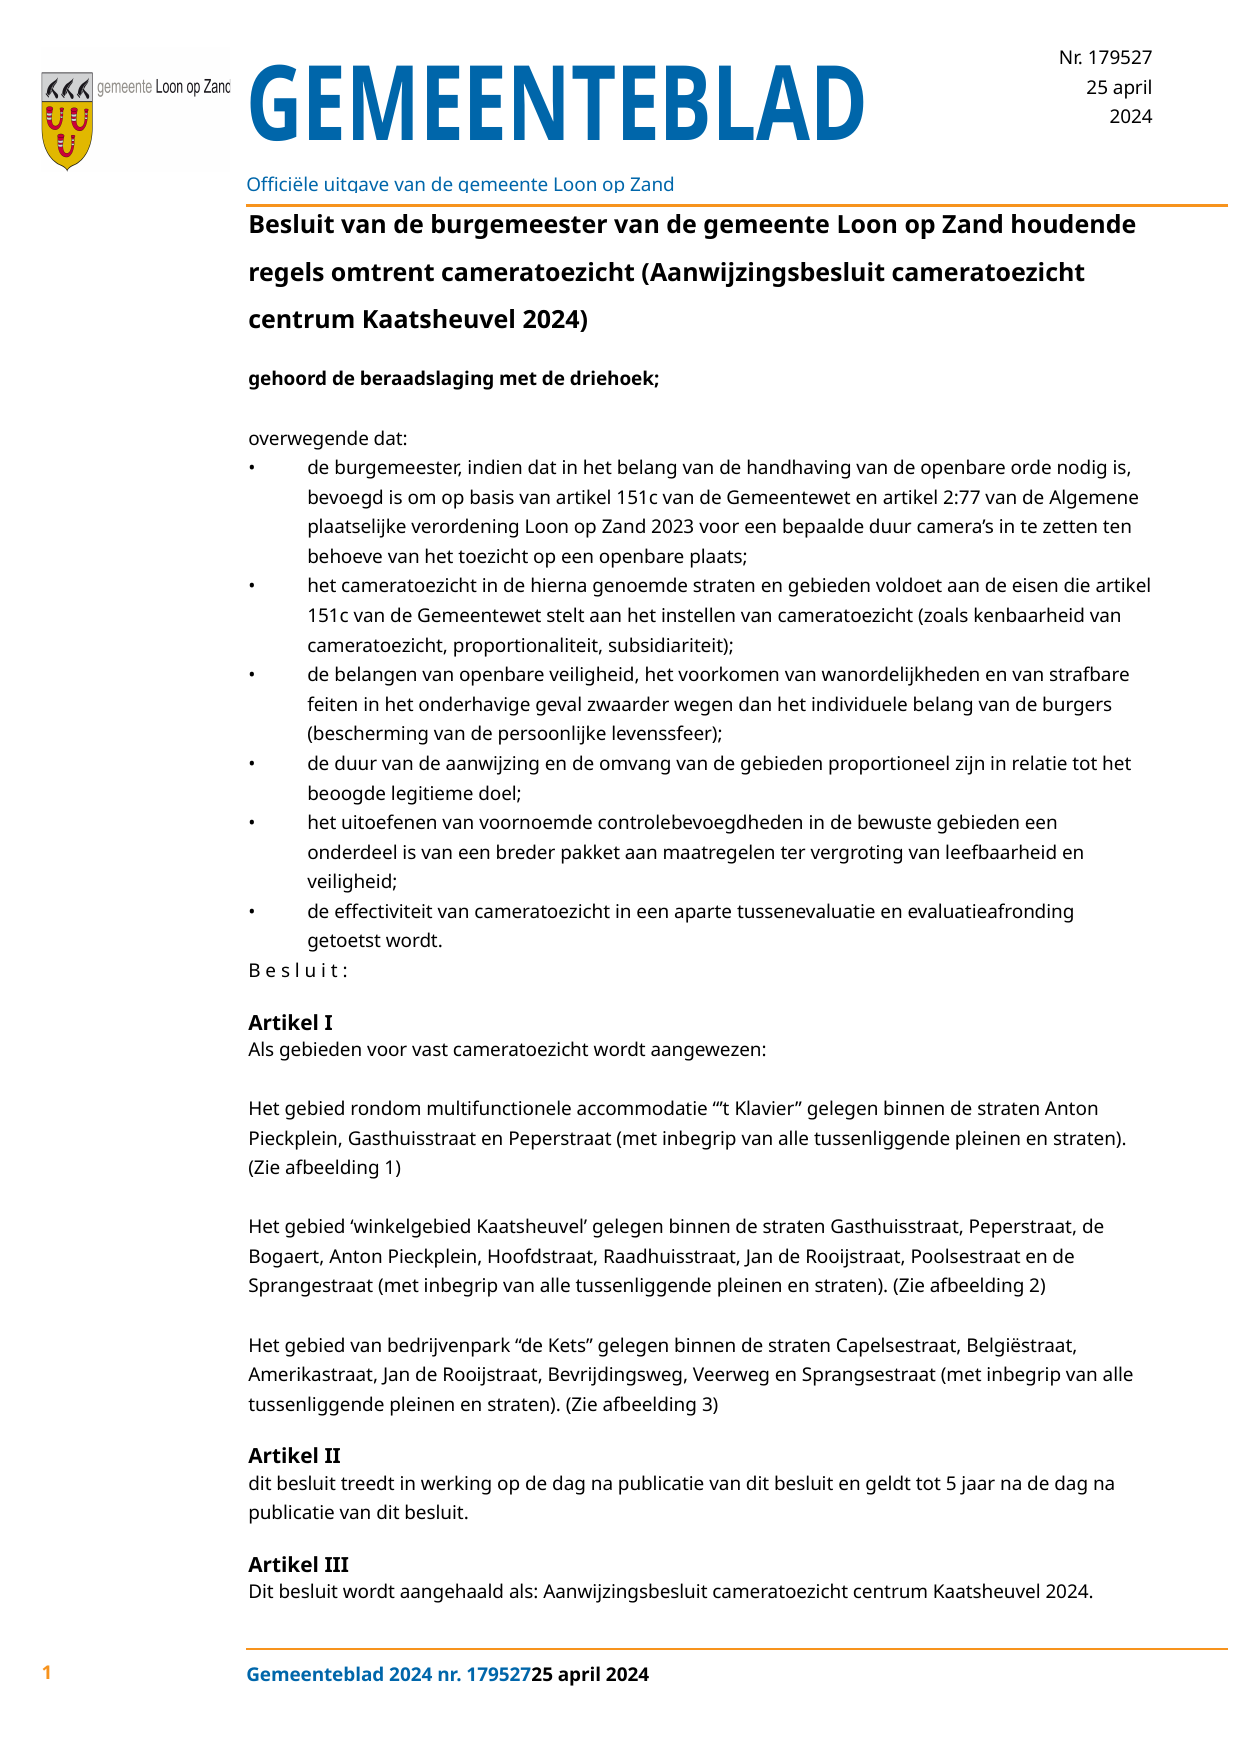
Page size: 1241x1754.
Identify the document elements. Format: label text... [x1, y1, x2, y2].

text Het gebied ‘winkelgebied Kaatsheuvel’ gelegen binnen de straten Gasthuisstraat, Peperstraat, de Bogaert, Anton Pieckplein, Hoofdstraat, Raadhuisstraat, Jan de Rooijstraat, Poolsestraat en de Sprangestraat (met inbegrip van alle tussenliggende pleinen en straten). (Zie afbeelding 2) [248, 1213, 1152, 1298]
list de belangen van openbare veiligheid, het voorkomen van wanordelijkheden en van strafbare feiten in het onderhavige geval zwaarder wegen dan het individuele belang van de burgers (bescherming van de persoonlijke levenssfeer); [248, 661, 1152, 746]
text gehoord de beraadslaging met de driehoek; [248, 366, 1152, 391]
text Artikel II [248, 1441, 1152, 1470]
text dit besluit treedt in werking op de dag na publicatie van dit besluit en geldt tot 5 jaar na de dag na publicatie van dit besluit. [248, 1470, 1152, 1525]
text overwegende dat: [248, 425, 1152, 450]
text Artikel I [248, 1008, 1152, 1036]
picture [41, 47, 231, 172]
list de burgemeester, indien dat in het belang van de handhaving van de openbare orde nodig is, bevoegd is om op basis van artikel 151c van de Gemeentewet en artikel 2:77 van de Algemene plaatselijke verordening Loon op Zand 2023 voor een bepaalde duur camera’s in te zetten ten behoeve van het toezicht op een openbare plaats; [248, 454, 1152, 569]
text B e s l u i t : [248, 957, 1152, 983]
list de duur van de aanwijzing en de omvang van de gebieden proportioneel zijn in relatie tot het beoogde legitieme doel; [248, 750, 1152, 805]
list de effectiviteit van cameratoezicht in een aparte tussenevaluatie en evaluatieafronding getoetst wordt. [248, 898, 1152, 953]
list het uitoefenen van voornoemde controlebevoegdheden in de bewuste gebieden een onderdeel is van een breder pakket aan maatregelen ter vergroting van leefbaarheid en veiligheid; [248, 809, 1152, 894]
text Artikel III [248, 1550, 1152, 1578]
text Het gebied van bedrijvenpark “de Kets” gelegen binnen de straten Capelsestraat, Belgiëstraat, Amerikastraat, Jan de Rooijstraat, Bevrijdingsweg, Veerweg en Sprangsestraat (met inbegrip van alle tussenliggende pleinen en straten). (Zie afbeelding 3) [248, 1332, 1152, 1417]
text Als gebieden voor vast cameratoezicht wordt aangewezen: [248, 1036, 1152, 1062]
text Dit besluit wordt aangehaald als: Aanwijzingsbesluit cameratoezicht centrum Kaatsheuvel 2024. [248, 1578, 1152, 1604]
text Besluit van de burgemeester van de gemeente Loon op Zand houdende regels omtrent cameratoezicht (Aanwijzingsbesluit cameratoezicht centrum Kaatsheuvel 2024) [248, 207, 1152, 336]
text Het gebied rondom multifunctionele accommodatie “’t Klavier” gelegen binnen de straten Anton Pieckplein, Gasthuisstraat en Peperstraat (met inbegrip van alle tussenliggende pleinen en straten). (Zie afbeelding 1) [248, 1095, 1152, 1180]
list het cameratoezicht in de hierna genoemde straten en gebieden voldoet aan de eisen die artikel 151c van de Gemeentewet stelt aan het instellen van cameratoezicht (zoals kenbaarheid van cameratoezicht, proportionaliteit, subsidiariteit); [248, 573, 1152, 657]
